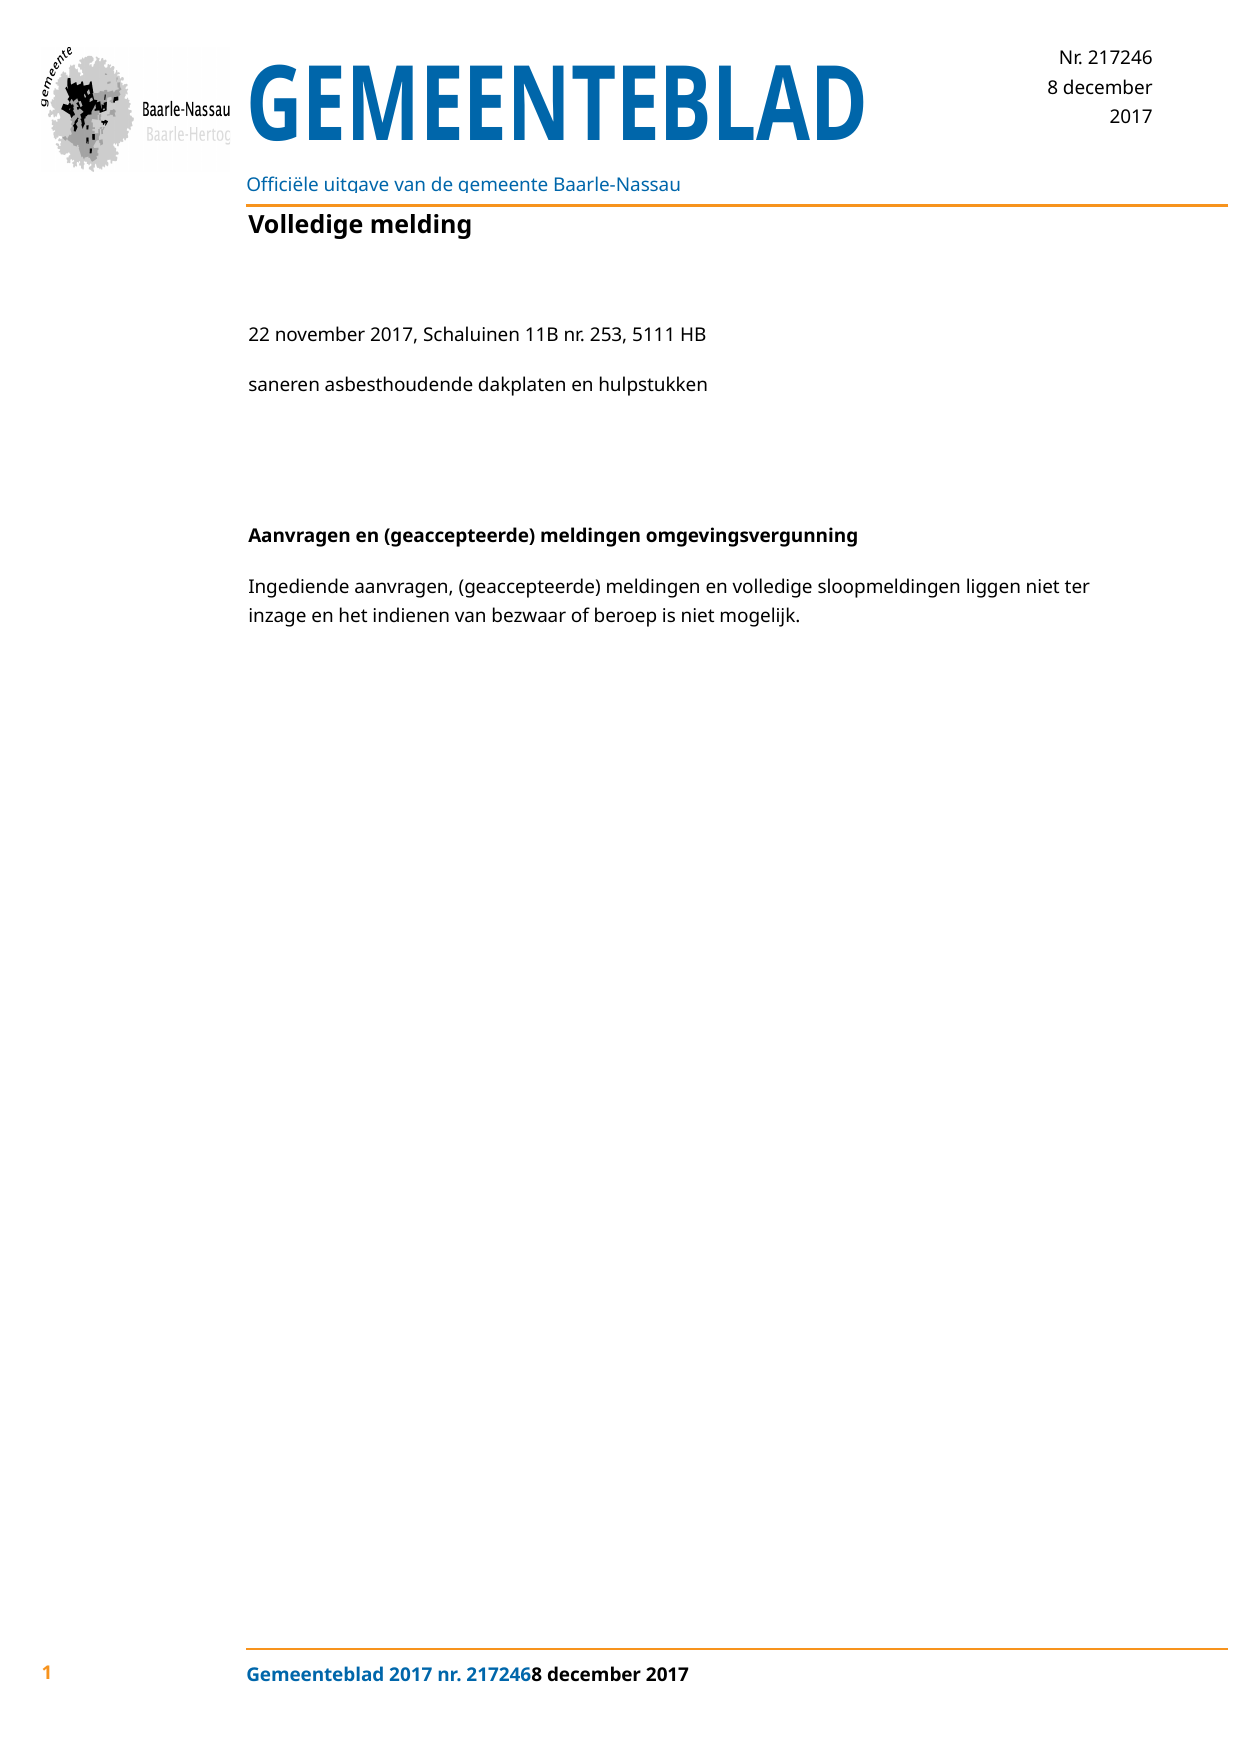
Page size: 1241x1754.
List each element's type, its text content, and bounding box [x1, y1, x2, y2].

text Aanvragen en (geaccepteerde) meldingen omgevingsvergunning [248, 522, 1152, 548]
text saneren asbesthoudende dakplaten en hulpstukken [248, 371, 1152, 397]
text Volledige melding [248, 207, 1152, 241]
picture [41, 47, 231, 172]
text Ingediende aanvragen, (geaccepteerde) meldingen en volledige sloopmeldingen liggen niet ter inzage en het indienen van bezwaar of beroep is niet mogelijk. [248, 573, 1152, 628]
text 22 november 2017, Schaluinen 11B nr. 253, 5111 HB [248, 321, 1152, 346]
